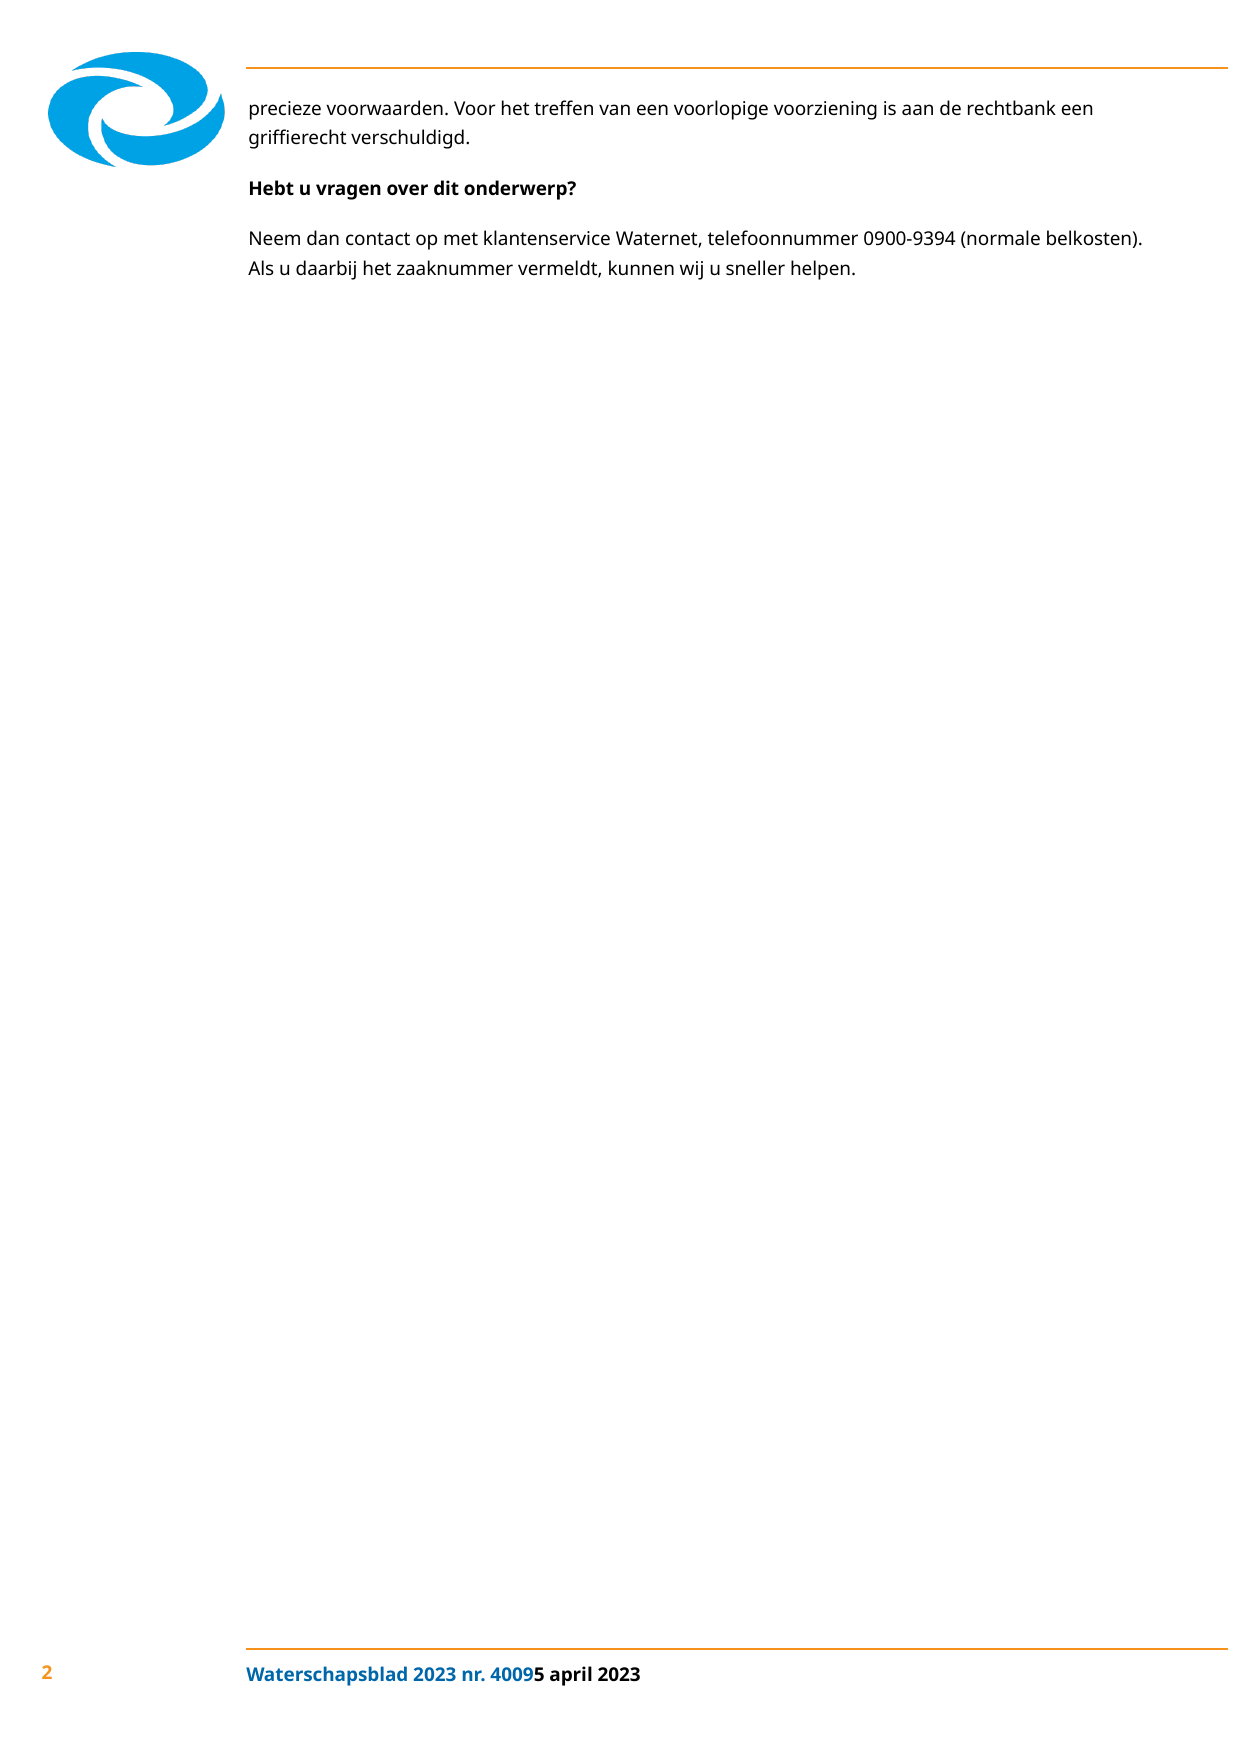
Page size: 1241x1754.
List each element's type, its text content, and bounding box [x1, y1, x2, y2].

picture [41, 47, 231, 172]
text Hebt u vragen over dit onderwerp? [248, 175, 1152, 201]
text Neem dan contact op met klantenservice Waternet, telefoonnummer 0900-9394 (normale belkosten). Als u daarbij het zaaknummer vermeldt, kunnen wij u sneller helpen. [248, 225, 1152, 281]
text precieze voorwaarden. Voor het treffen van een voorlopige voorziening is aan de rechtbank een griffierecht verschuldigd. [248, 95, 1152, 150]
